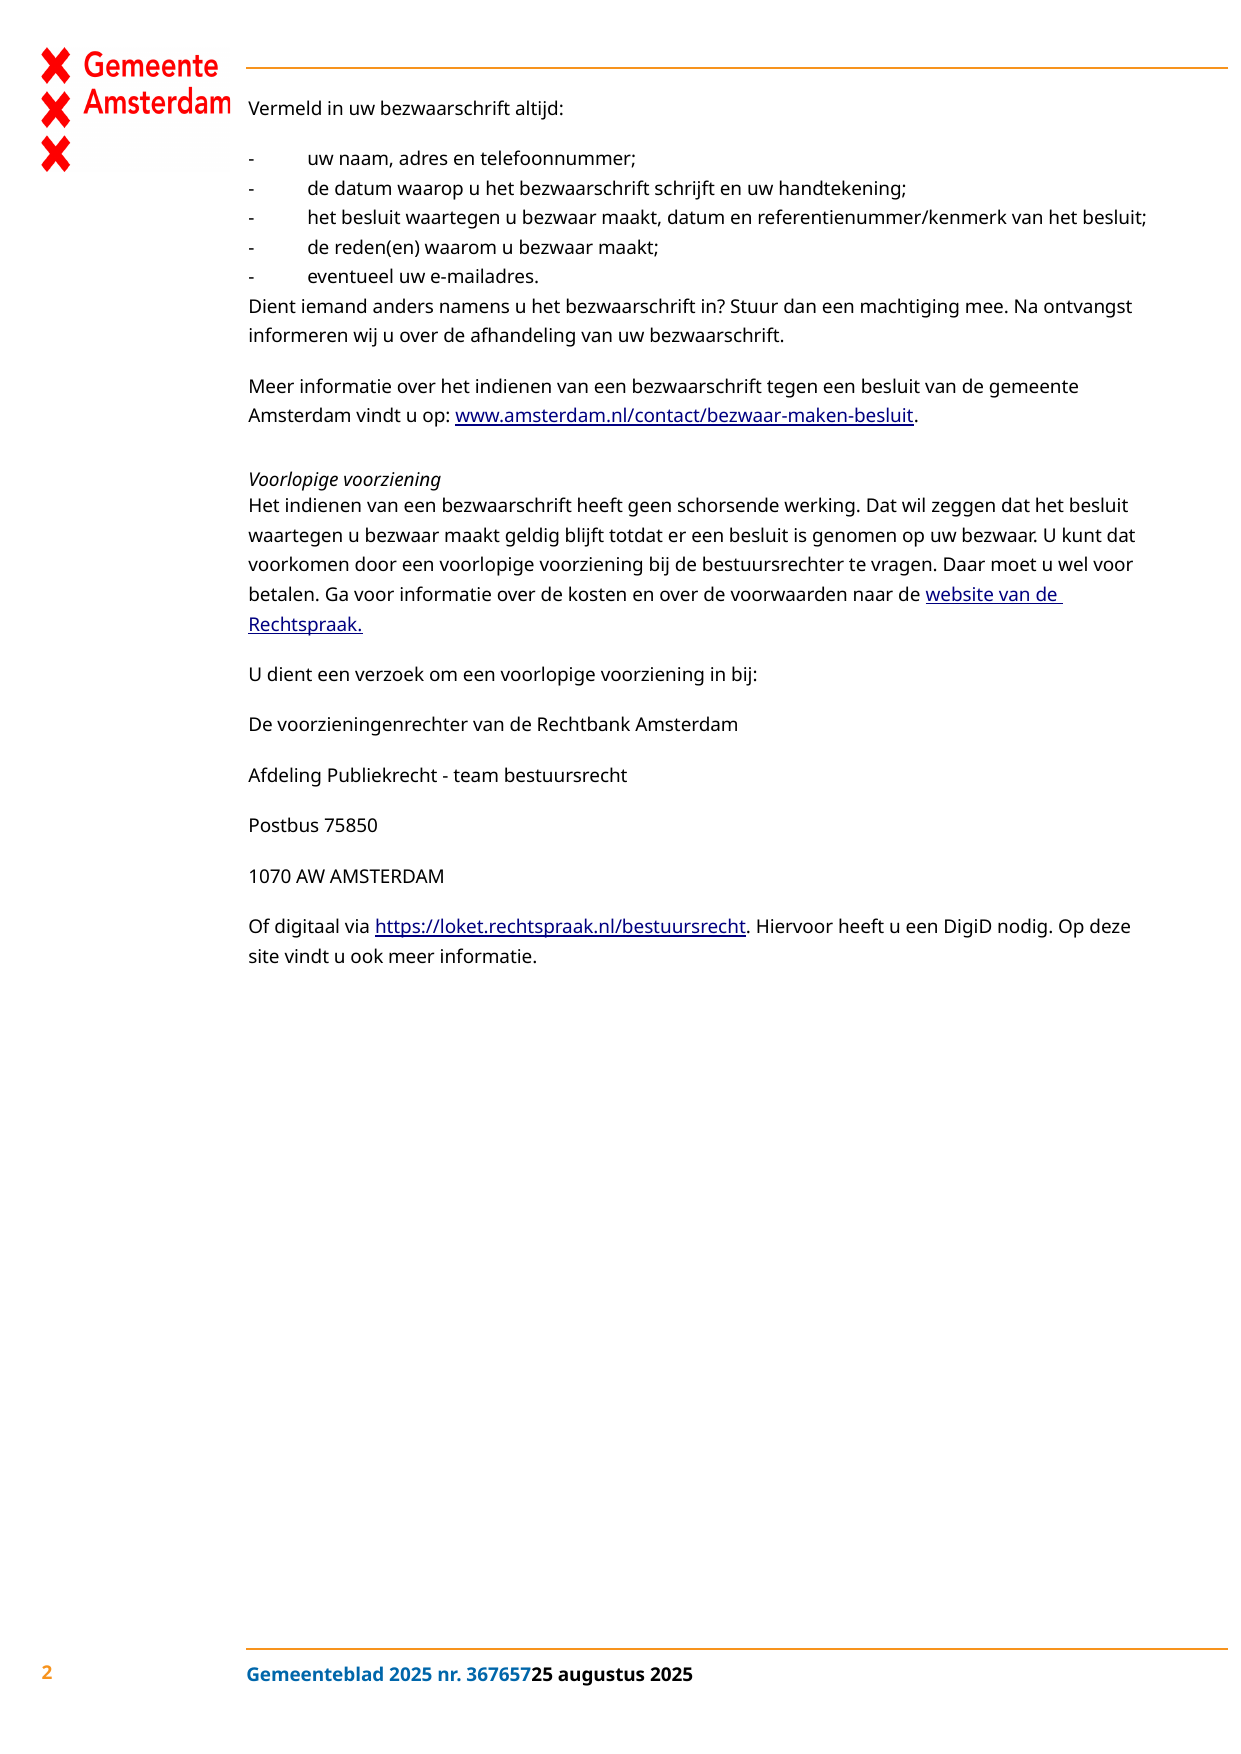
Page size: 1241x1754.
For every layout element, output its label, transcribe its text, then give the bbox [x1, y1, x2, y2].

list uw naam, adres en telefoonnummer; [248, 145, 1152, 171]
text 1070 AW AMSTERDAM [248, 863, 1152, 888]
text Afdeling Publiekrecht - team bestuursrecht [248, 762, 1152, 788]
list het besluit waartegen u bezwaar maakt, datum en referentienummer/kenmerk van het besluit; [248, 204, 1152, 230]
list de reden(en) waarom u bezwaar maakt; [248, 234, 1152, 260]
text Vermeld in uw bezwaarschrift altijd: [248, 95, 1152, 121]
list de datum waarop u het bezwaarschrift schrijft en uw handtekening; [248, 175, 1152, 201]
text Of digitaal via https://loket.rechtspraak.nl/bestuursrecht. Hiervoor heeft u een DigiD nodig. Op deze site vindt u ook meer informatie. [248, 913, 1152, 968]
text De voorzieningenrechter van de Rechtbank Amsterdam [248, 712, 1152, 737]
text Dient iemand anders namens u het bezwaarschrift in? Stuur dan een machtiging mee. Na ontvangst informeren wij u over de afhandeling van uw bezwaarschrift. [248, 293, 1152, 348]
list eventueel uw e-mailadres. [248, 263, 1152, 289]
picture [41, 47, 231, 172]
text Het indienen van een bezwaarschrift heeft geen schorsende werking. Dat wil zeggen dat het besluit waartegen u bezwaar maakt geldig blijft totdat er een besluit is genomen op uw bezwaar. U kunt dat voorkomen door een voorlopige voorziening bij de bestuursrechter te vragen. Daar moet u wel voor betalen. Ga voor informatie over de kosten en over de voorwaarden naar de website van de Rechtspraak. [248, 492, 1152, 636]
text Meer informatie over het indienen van een bezwaarschrift tegen een besluit van de gemeente Amsterdam vindt u op: www.amsterdam.nl/contact/bezwaar-maken-besluit. [248, 373, 1152, 428]
text Postbus 75850 [248, 812, 1152, 838]
text U dient een verzoek om een voorlopige voorziening in bij: [248, 661, 1152, 687]
text Voorlopige voorziening [248, 467, 1152, 492]
